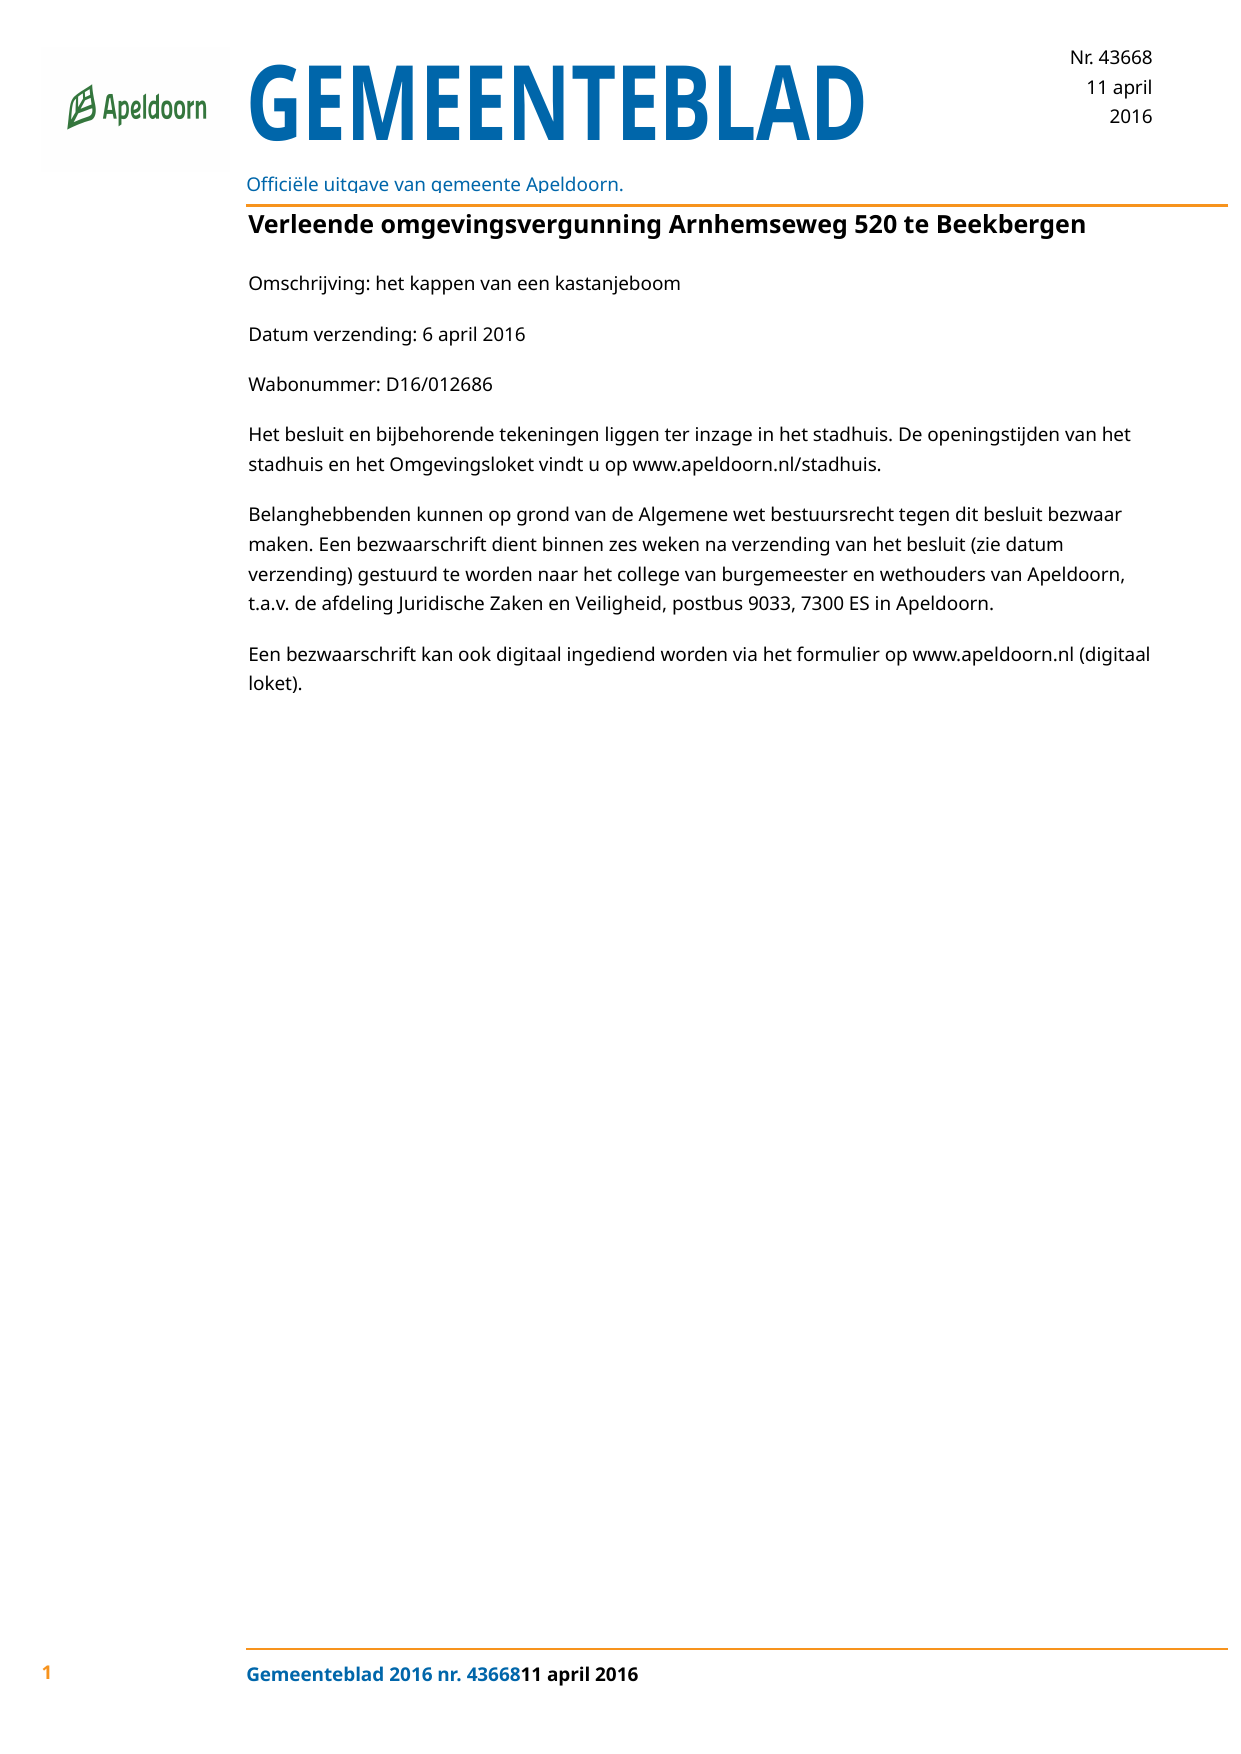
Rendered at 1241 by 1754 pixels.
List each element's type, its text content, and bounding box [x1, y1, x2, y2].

text Verleende omgevingsvergunning Arnhemseweg 520 te Beekbergen [248, 207, 1152, 241]
text Het besluit en bijbehorende tekeningen liggen ter inzage in het stadhuis. De openingstijden van het stadhuis en het Omgevingsloket vindt u op www.apeldoorn.nl/stadhuis. [248, 422, 1152, 477]
text Een bezwaarschrift kan ook digitaal ingediend worden via het formulier op www.apeldoorn.nl (digitaal loket). [248, 641, 1152, 696]
text Omschrijving: het kappen van een kastanjeboom [248, 270, 1152, 296]
picture [41, 47, 231, 172]
text Wabonummer: D16/012686 [248, 371, 1152, 397]
text Belanghebbenden kunnen op grond van de Algemene wet bestuursrecht tegen dit besluit bezwaar maken. Een bezwaarschrift dient binnen zes weken na verzending van het besluit (zie datum verzending) gestuurd te worden naar het college van burgemeester en wethouders van Apeldoorn, t.a.v. de afdeling Juridische Zaken en Veiligheid, postbus 9033, 7300 ES in Apeldoorn. [248, 502, 1152, 616]
text Datum verzending: 6 april 2016 [248, 321, 1152, 346]
